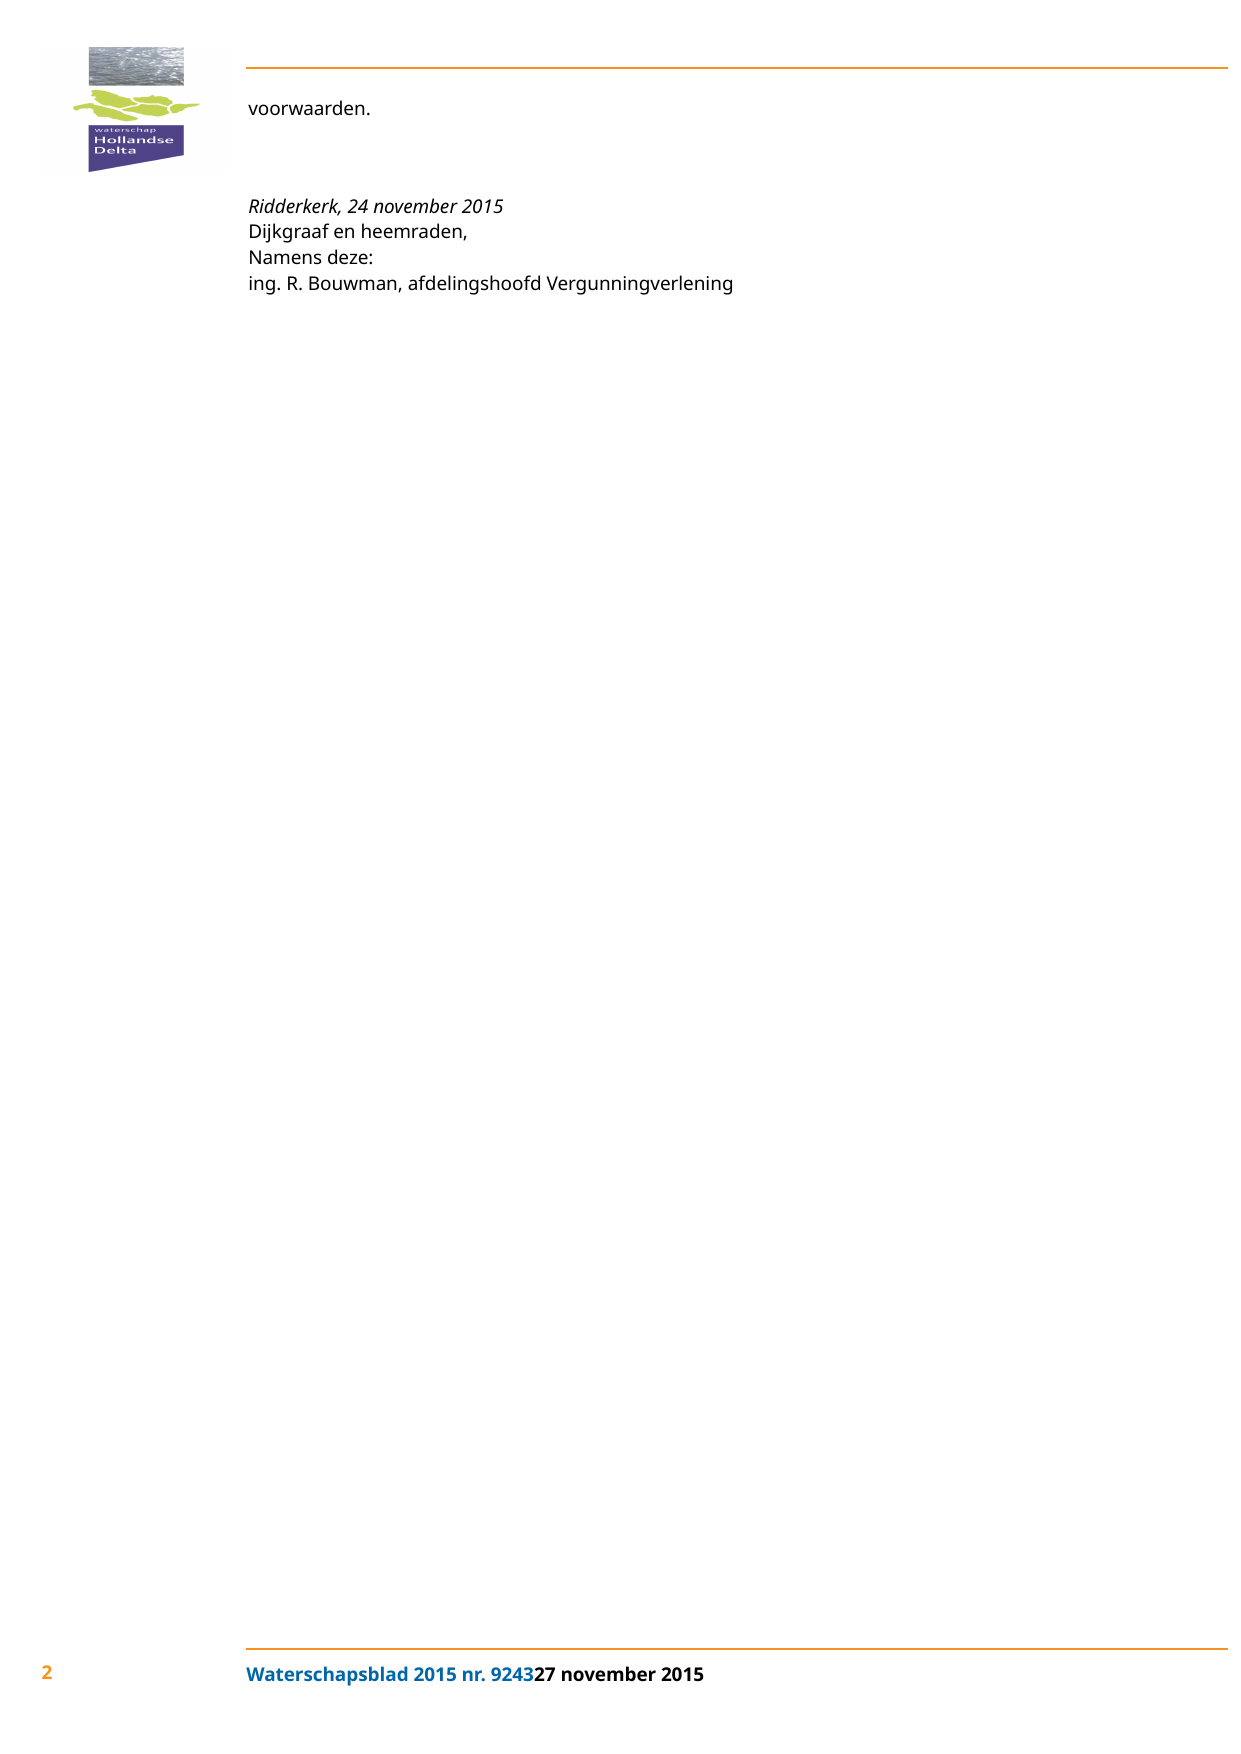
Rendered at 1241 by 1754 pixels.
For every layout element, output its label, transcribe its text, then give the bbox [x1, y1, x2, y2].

picture [41, 47, 231, 172]
text ing. R. Bouwman, afdelingshoofd Vergunningverlening [248, 270, 1152, 296]
text voorwaarden. [248, 95, 1152, 121]
text Ridderkerk, 24 november 2015 [248, 193, 1152, 219]
text Dijkgraaf en heemraden, [248, 219, 1152, 244]
text Namens deze: [248, 244, 1152, 270]
